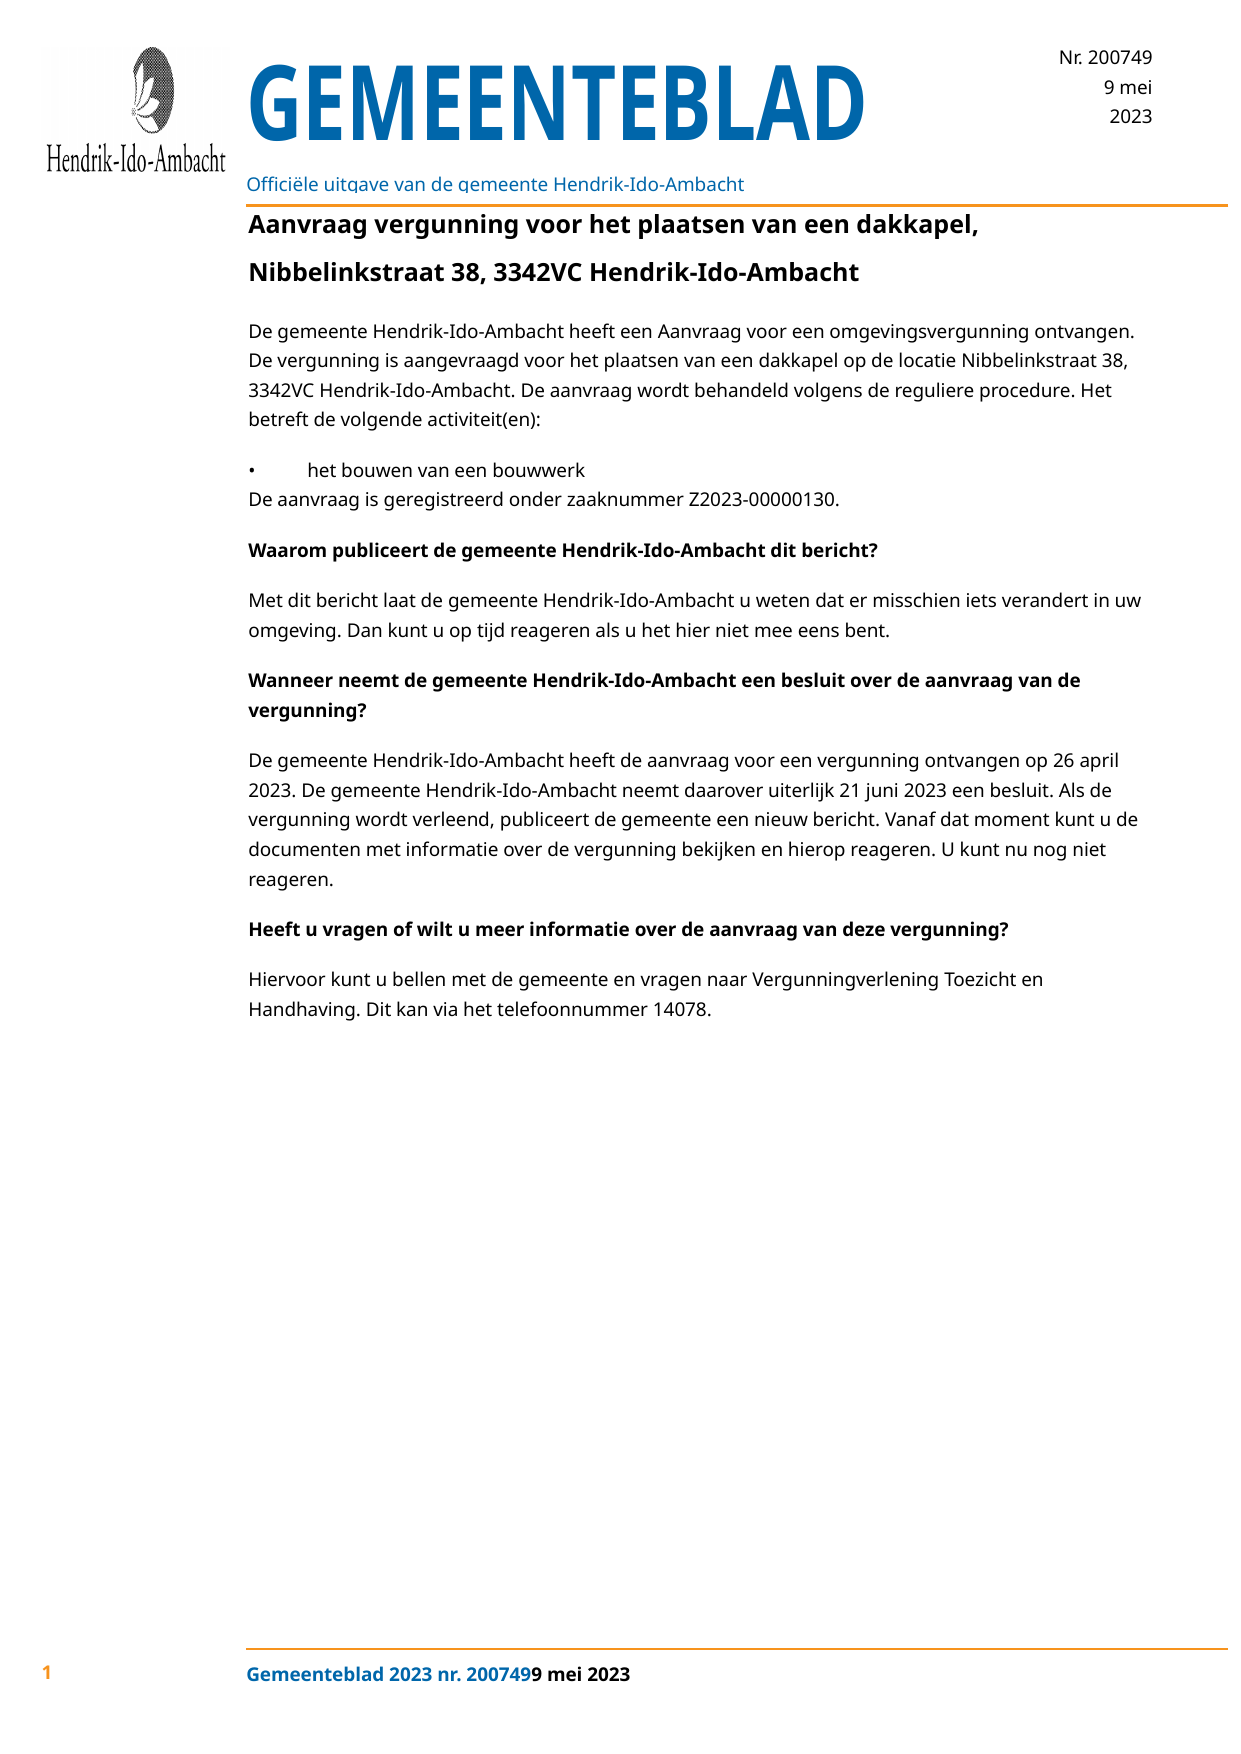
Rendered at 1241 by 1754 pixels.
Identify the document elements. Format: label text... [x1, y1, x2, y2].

picture [41, 47, 231, 172]
text De gemeente Hendrik-Ido-Ambacht heeft een Aanvraag voor een omgevingsvergunning ontvangen. De vergunning is aangevraagd voor het plaatsen van een dakkapel op de locatie Nibbelinkstraat 38, 3342VC Hendrik-Ido-Ambacht. De aanvraag wordt behandeld volgens de reguliere procedure. Het betreft de volgende activiteit(en): [248, 318, 1152, 432]
text De gemeente Hendrik-Ido-Ambacht heeft de aanvraag voor een vergunning ontvangen op 26 april 2023. De gemeente Hendrik-Ido-Ambacht neemt daarover uiterlijk 21 juni 2023 een besluit. Als de vergunning wordt verleend, publiceert de gemeente een nieuw bericht. Vanaf dat moment kunt u de documenten met informatie over de vergunning bekijken en hierop reageren. U kunt nu nog niet reageren. [248, 747, 1152, 892]
text Wanneer neemt de gemeente Hendrik-Ido-Ambacht een besluit over de aanvraag van de vergunning? [248, 667, 1152, 723]
text Heeft u vragen of wilt u meer informatie over de aanvraag van deze vergunning? [248, 916, 1152, 942]
text Hiervoor kunt u bellen met de gemeente en vragen naar Vergunningverlening Toezicht en Handhaving. Dit kan via het telefoonnummer 14078. [248, 967, 1152, 1022]
text De aanvraag is geregistreerd onder zaaknummer Z2023-00000130. [248, 487, 1152, 512]
text Aanvraag vergunning voor het plaatsen van een dakkapel, Nibbelinkstraat 38, 3342VC Hendrik-Ido-Ambacht [248, 207, 1152, 288]
text Waarom publiceert de gemeente Hendrik-Ido-Ambacht dit bericht? [248, 537, 1152, 563]
text Met dit bericht laat de gemeente Hendrik-Ido-Ambacht u weten dat er misschien iets verandert in uw omgeving. Dan kunt u op tijd reageren als u het hier niet mee eens bent. [248, 587, 1152, 643]
list het bouwen van een bouwwerk [248, 457, 1152, 483]
